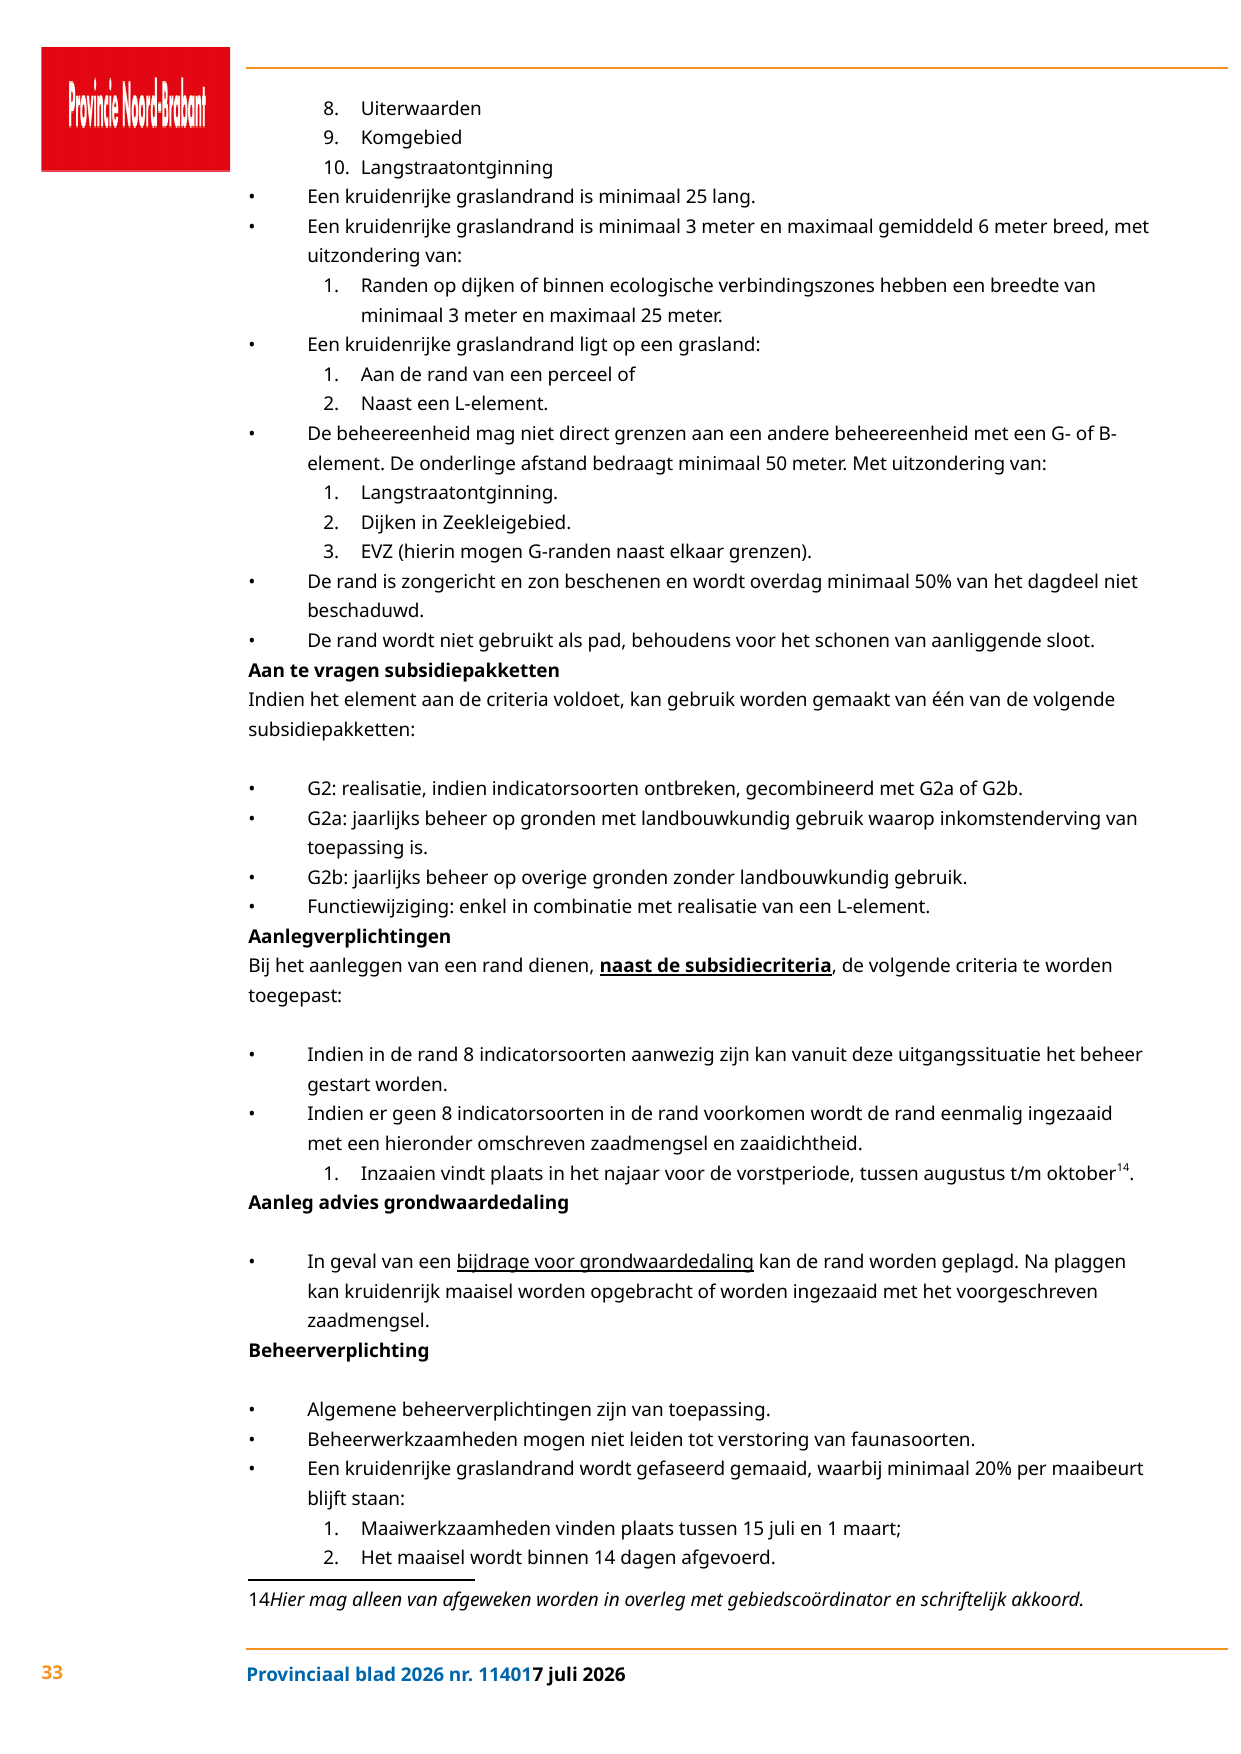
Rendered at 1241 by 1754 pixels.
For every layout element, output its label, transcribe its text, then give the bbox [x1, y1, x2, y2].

list G2a: jaarlijks beheer op gronden met landbouwkundig gebruik waarop inkomstenderving van toepassing is. [248, 805, 1152, 860]
list De rand is zongericht en zon beschenen en wordt overdag minimaal 50% van het dagdeel niet beschaduwd. [248, 568, 1152, 623]
list Langstraatontginning. [323, 479, 1152, 505]
text Bij het aanleggen van een rand dienen, naast de subsidiecriteria, de volgende criteria te worden toegepast: [248, 953, 1152, 1008]
list De rand wordt niet gebruikt als pad, behoudens voor het schonen van aanliggende sloot. [248, 627, 1152, 653]
list G2b: jaarlijks beheer op overige gronden zonder landbouwkundig gebruik. [248, 864, 1152, 890]
list Een kruidenrijke graslandrand is minimaal 3 meter en maximaal gemiddeld 6 meter breed, met uitzondering van: [248, 213, 1152, 268]
text Aanleg advies grondwaardedaling [248, 1189, 1152, 1215]
list Dijken in Zeekleigebied. [323, 509, 1152, 535]
list EVZ (hierin mogen G-randen naast elkaar grenzen). [323, 538, 1152, 564]
list Hier mag alleen van afgeweken worden in overleg met gebiedscoördinator en schriftelijk akkoord. [248, 1586, 1152, 1612]
text Beheerverplichting [248, 1337, 1152, 1363]
picture [41, 47, 231, 172]
text Aanlegverplichtingen [248, 923, 1152, 949]
list Een kruidenrijke graslandrand is minimaal 25 lang. [248, 183, 1152, 209]
list In geval van een bijdrage voor grondwaardedaling kan de rand worden geplagd. Na plaggen kan kruidenrijk maaisel worden opgebracht of worden ingezaaid met het voorgeschreven zaadmengsel. [248, 1248, 1152, 1333]
list Langstraatontginning [323, 154, 1152, 180]
list Een kruidenrijke graslandrand wordt gefaseerd gemaaid, waarbij minimaal 20% per maaibeurt blijft staan: [248, 1456, 1152, 1511]
list Indien in de rand 8 indicatorsoorten aanwezig zijn kan vanuit deze uitgangssituatie het beheer gestart worden. [248, 1041, 1152, 1097]
list Maaiwerkzaamheden vinden plaats tussen 15 juli en 1 maart; [323, 1515, 1152, 1541]
list Komgebied [323, 124, 1152, 150]
list Functiewijziging: enkel in combinatie met realisatie van een L-element. [248, 893, 1152, 919]
list Het maaisel wordt binnen 14 dagen afgevoerd. [323, 1544, 1152, 1570]
text Aan te vragen subsidiepakketten [248, 657, 1152, 683]
list De beheereenheid mag niet direct grenzen aan een andere beheereenheid met een G- of B-element. De onderlinge afstand bedraagt minimaal 50 meter. Met uitzondering van: [248, 420, 1152, 476]
list Algemene beheerverplichtingen zijn van toepassing. [248, 1396, 1152, 1422]
text Indien het element aan de criteria voldoet, kan gebruik worden gemaakt van één van de volgende subsidiepakketten: [248, 686, 1152, 742]
list Naast een L-element. [323, 391, 1152, 416]
list Aan de rand van een perceel of [323, 361, 1152, 387]
list Uiterwaarden [323, 95, 1152, 121]
list G2: realisatie, indien indicatorsoorten ontbreken, gecombineerd met G2a of G2b. [248, 775, 1152, 801]
list Een kruidenrijke graslandrand ligt op een grasland: [248, 331, 1152, 357]
list Indien er geen 8 indicatorsoorten in de rand voorkomen wordt de rand eenmalig ingezaaid met een hieronder omschreven zaadmengsel en zaaidichtheid. [248, 1101, 1152, 1156]
list Beheerwerkzaamheden mogen niet leiden tot verstoring van faunasoorten. [248, 1426, 1152, 1452]
list Randen op dijken of binnen ecologische verbindingszones hebben een breedte van minimaal 3 meter en maximaal 25 meter. [323, 272, 1152, 328]
list Inzaaien vindt plaats in het najaar voor de vorstperiode, tussen augustus t/m oktober. [323, 1160, 1152, 1186]
